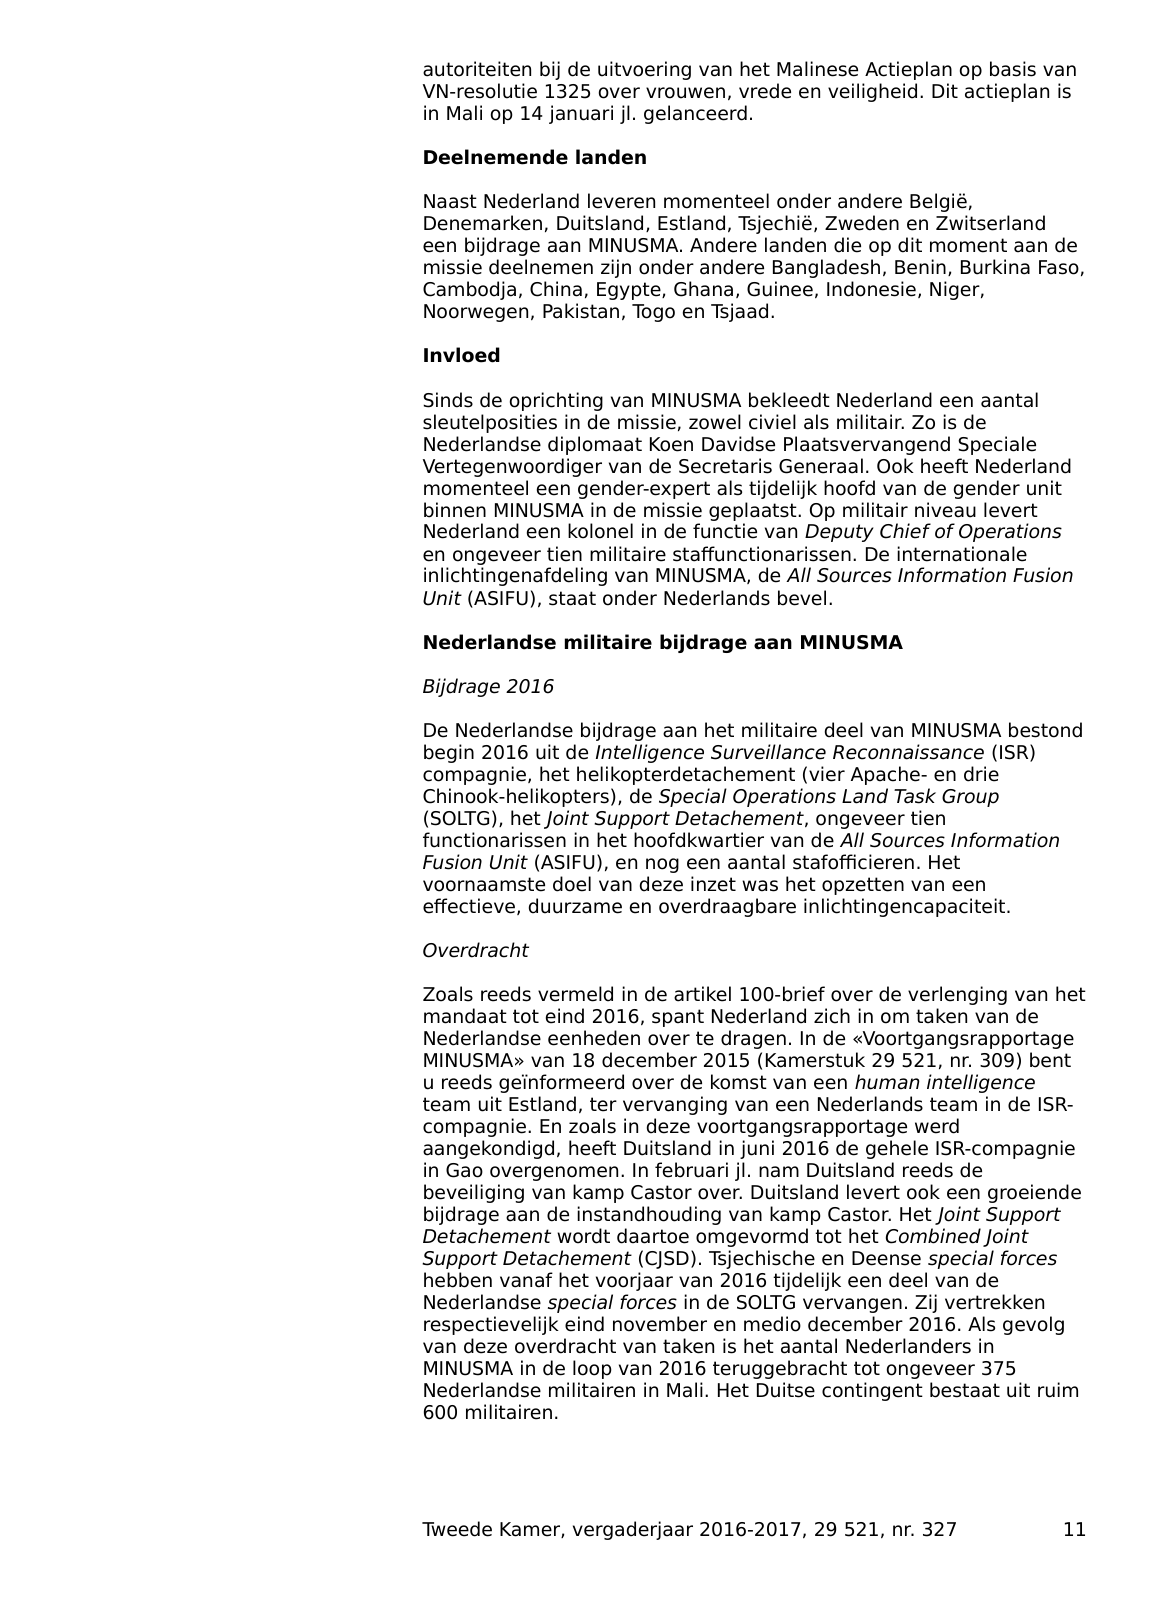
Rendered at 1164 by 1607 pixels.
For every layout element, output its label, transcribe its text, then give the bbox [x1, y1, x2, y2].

subtitle Invloed [422, 345, 1087, 367]
subtitle Bijdrage 2016 [422, 676, 1087, 698]
text Zoals reeds vermeld in de artikel 100-brief over de verlenging van het mandaat tot eind 2016, spant Nederland zich in om taken van de Nederlandse eenheden over te dragen. In de «Voortgangsrapportage MINUSMA» van 18 december 2015 (Kamerstuk 29 521, nr. 309) bent u reeds geïnformeerd over de komst van een human intelligence team uit Estland, ter vervanging van een Nederlands team in de ISR-compagnie. En zoals in deze voortgangsrapportage werd aangekondigd, heeft Duitsland in juni 2016 de gehele ISR-compagnie in Gao overgenomen. In februari jl. nam Duitsland reeds de beveiliging van kamp Castor over. Duitsland levert ook een groeiende bijdrage aan de instandhouding van kamp Castor. Het Joint Support Detachement wordt daartoe omgevormd tot het Combined Joint Support Detachement (CJSD). Tsjechische en Deense special forces hebben vanaf het voorjaar van 2016 tijdelijk een deel van de Nederlandse special forces in de SOLTG vervangen. Zij vertrekken respectievelijk eind november en medio december 2016. Als gevolg van deze overdracht van taken is het aantal Nederlanders in MINUSMA in de loop van 2016 teruggebracht tot ongeveer 375 Nederlandse militairen in Mali. Het Duitse contingent bestaat uit ruim 600 militairen. [422, 984, 1087, 1424]
text Naast Nederland leveren momenteel onder andere België, Denemarken, Duitsland, Estland, Tsjechië, Zweden en Zwitserland een bijdrage aan MINUSMA. Andere landen die op dit moment aan de missie deelnemen zijn onder andere Bangladesh, Benin, Burkina Faso, Cambodja, China, Egypte, Ghana, Guinee, Indonesie, Niger, Noorwegen, Pakistan, Togo en Tsjaad. [422, 191, 1087, 323]
text autoriteiten bij de uitvoering van het Malinese Actieplan op basis van VN-resolutie 1325 over vrouwen, vrede en veiligheid. Dit actieplan is in Mali op 14 januari jl. gelanceerd. [422, 59, 1087, 125]
text Sinds de oprichting van MINUSMA bekleedt Nederland een aantal sleutelposities in de missie, zowel civiel als militair. Zo is de Nederlandse diplomaat Koen Davidse Plaatsvervangend Speciale Vertegenwoordiger van de Secretaris Generaal. Ook heeft Nederland momenteel een gender-expert als tijdelijk hoofd van de gender unit binnen MINUSMA in de missie geplaatst. Op militair niveau levert Nederland een kolonel in de functie van Deputy Chief of Operations en ongeveer tien militaire staffunctionarissen. De internationale inlichtingenafdeling van MINUSMA, de All Sources Information Fusion Unit (ASIFU), staat onder Nederlands bevel. [422, 389, 1087, 609]
text De Nederlandse bijdrage aan het militaire deel van MINUSMA bestond begin 2016 uit de Intelligence Surveillance Reconnaissance (ISR) compagnie, het helikopterdetachement (vier Apache- en drie Chinook-helikopters), de Special Operations Land Task Group (SOLTG), het Joint Support Detachement, ongeveer tien functionarissen in het hoofdkwartier van de All Sources Information Fusion Unit (ASIFU), en nog een aantal stafofficieren. Het voornaamste doel van deze inzet was het opzetten van een effectieve, duurzame en overdraagbare inlichtingencapaciteit. [422, 720, 1087, 918]
subtitle Deelnemende landen [422, 147, 1087, 169]
subtitle Overdracht [422, 940, 1087, 962]
subtitle Nederlandse militaire bijdrage aan MINUSMA [422, 632, 1087, 653]
